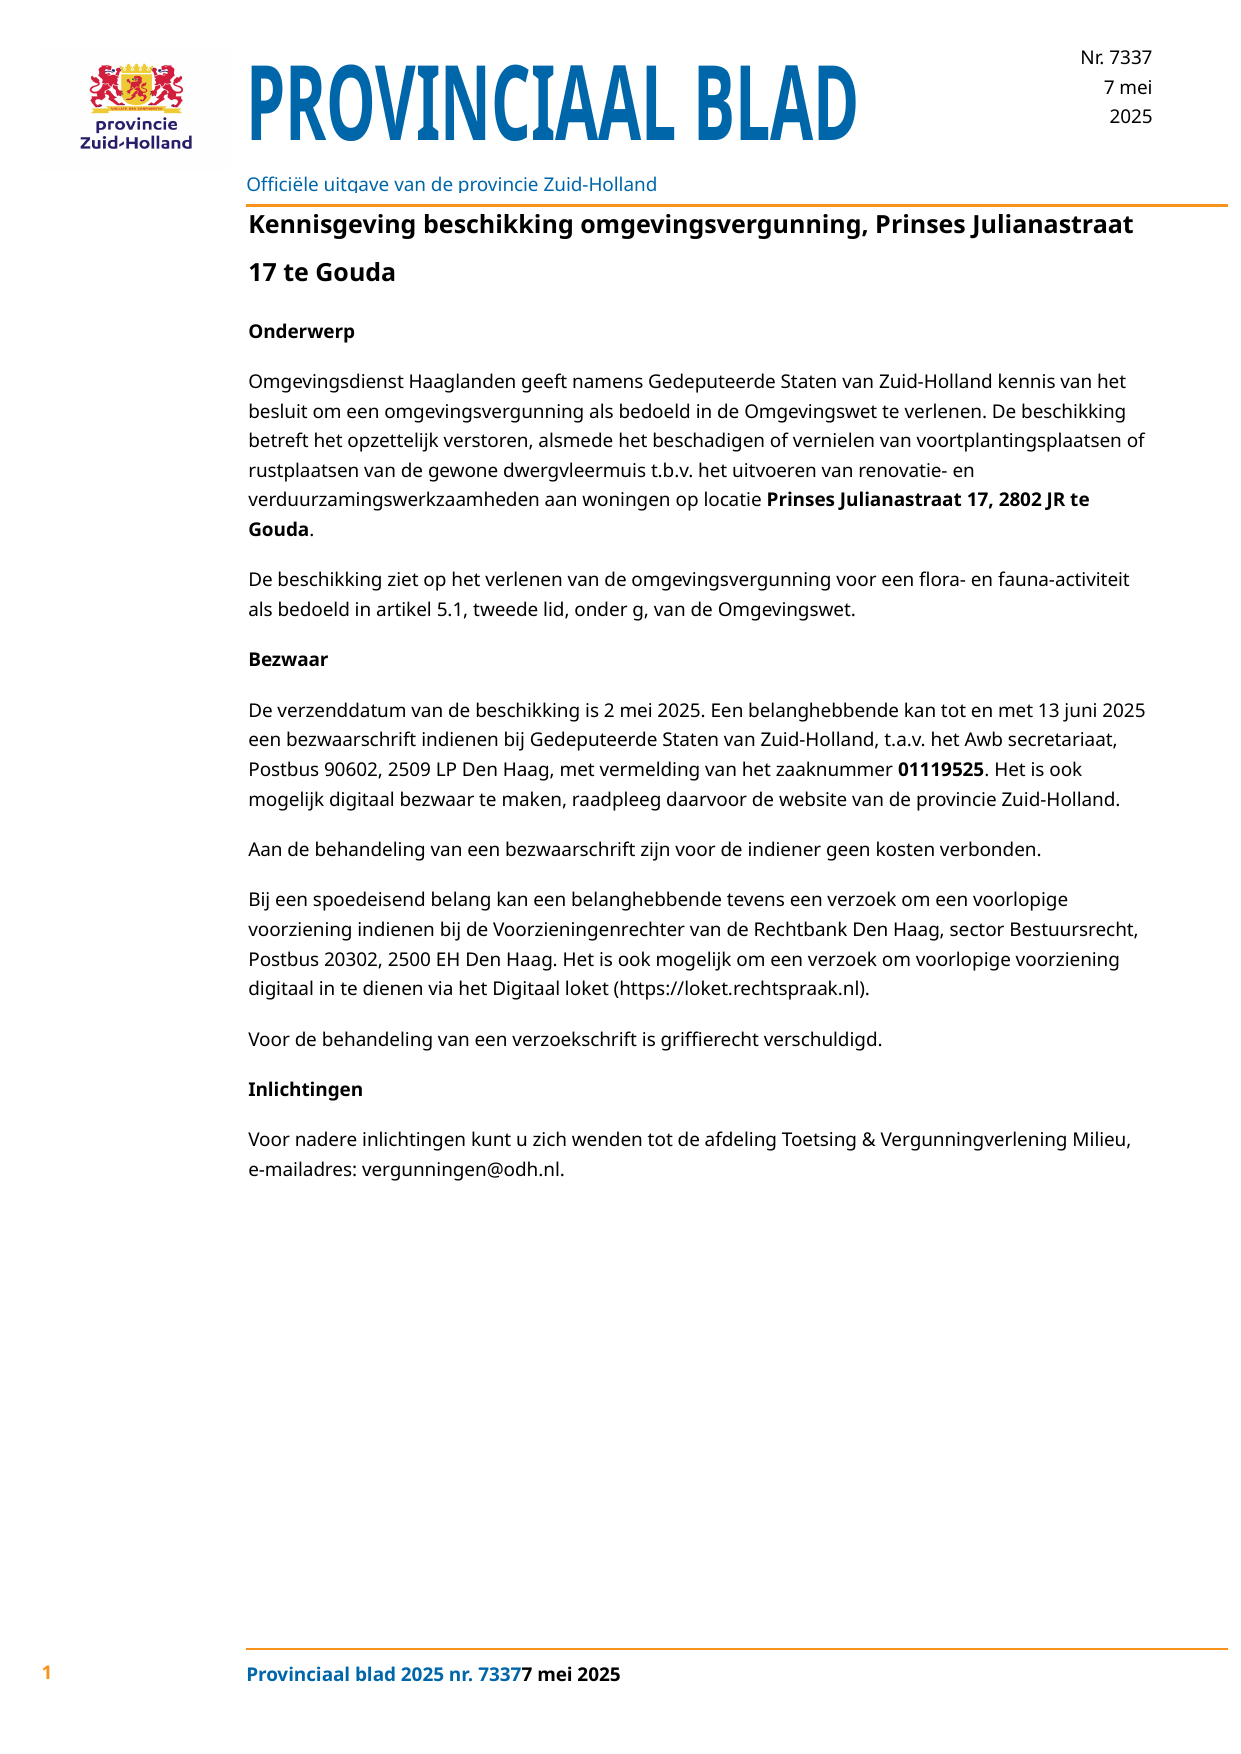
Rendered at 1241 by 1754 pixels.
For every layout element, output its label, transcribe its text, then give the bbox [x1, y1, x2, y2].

text De verzenddatum van de beschikking is 2 mei 2025. Een belanghebbende kan tot en met 13 juni 2025 een bezwaarschrift indienen bij Gedeputeerde Staten van Zuid-Holland, t.a.v. het Awb secretariaat, Postbus 90602, 2509 LP Den Haag, met vermelding van het zaaknummer 01119525. Het is ook mogelijk digitaal bezwaar te maken, raadpleeg daarvoor de website van de provincie Zuid-Holland. [248, 697, 1152, 812]
text Bezwaar [248, 647, 1152, 672]
text Inlichtingen [248, 1076, 1152, 1102]
text Voor de behandeling van een verzoekschrift is griffierecht verschuldigd. [248, 1026, 1152, 1052]
text Kennisgeving beschikking omgevingsvergunning, Prinses Julianastraat 17 te Gouda [248, 207, 1152, 288]
text Bij een spoedeisend belang kan een belanghebbende tevens een verzoek om een voorlopige voorziening indienen bij de Voorzieningenrechter van de Rechtbank Den Haag, sector Bestuursrecht, Postbus 20302, 2500 EH Den Haag. Het is ook mogelijk om een verzoek om voorlopige voorziening digitaal in te dienen via het Digitaal loket (https://loket.rechtspraak.nl). [248, 887, 1152, 1001]
text Voor nadere inlichtingen kunt u zich wenden tot de afdeling Toetsing & Vergunningverlening Milieu, e-mailadres: vergunningen@odh.nl. [248, 1127, 1152, 1182]
text De beschikking ziet op het verlenen van de omgevingsvergunning voor een flora- en fauna-activiteit als bedoeld in artikel 5.1, tweede lid, onder g, van de Omgevingswet. [248, 567, 1152, 622]
text Onderwerp [248, 318, 1152, 344]
text Omgevingsdienst Haaglanden geeft namens Gedeputeerde Staten van Zuid-Holland kennis van het besluit om een omgevingsvergunning als bedoeld in de Omgevingswet te verlenen. De beschikking betreft het opzettelijk verstoren, alsmede het beschadigen of vernielen van voortplantingsplaatsen of rustplaatsen van de gewone dwergvleermuis t.b.v. het uitvoeren van renovatie- en verduurzamingswerkzaamheden aan woningen op locatie Prinses Julianastraat 17, 2802 JR te Gouda. [248, 368, 1152, 542]
text Aan de behandeling van een bezwaarschrift zijn voor de indiener geen kosten verbonden. [248, 836, 1152, 862]
picture [41, 47, 231, 172]
